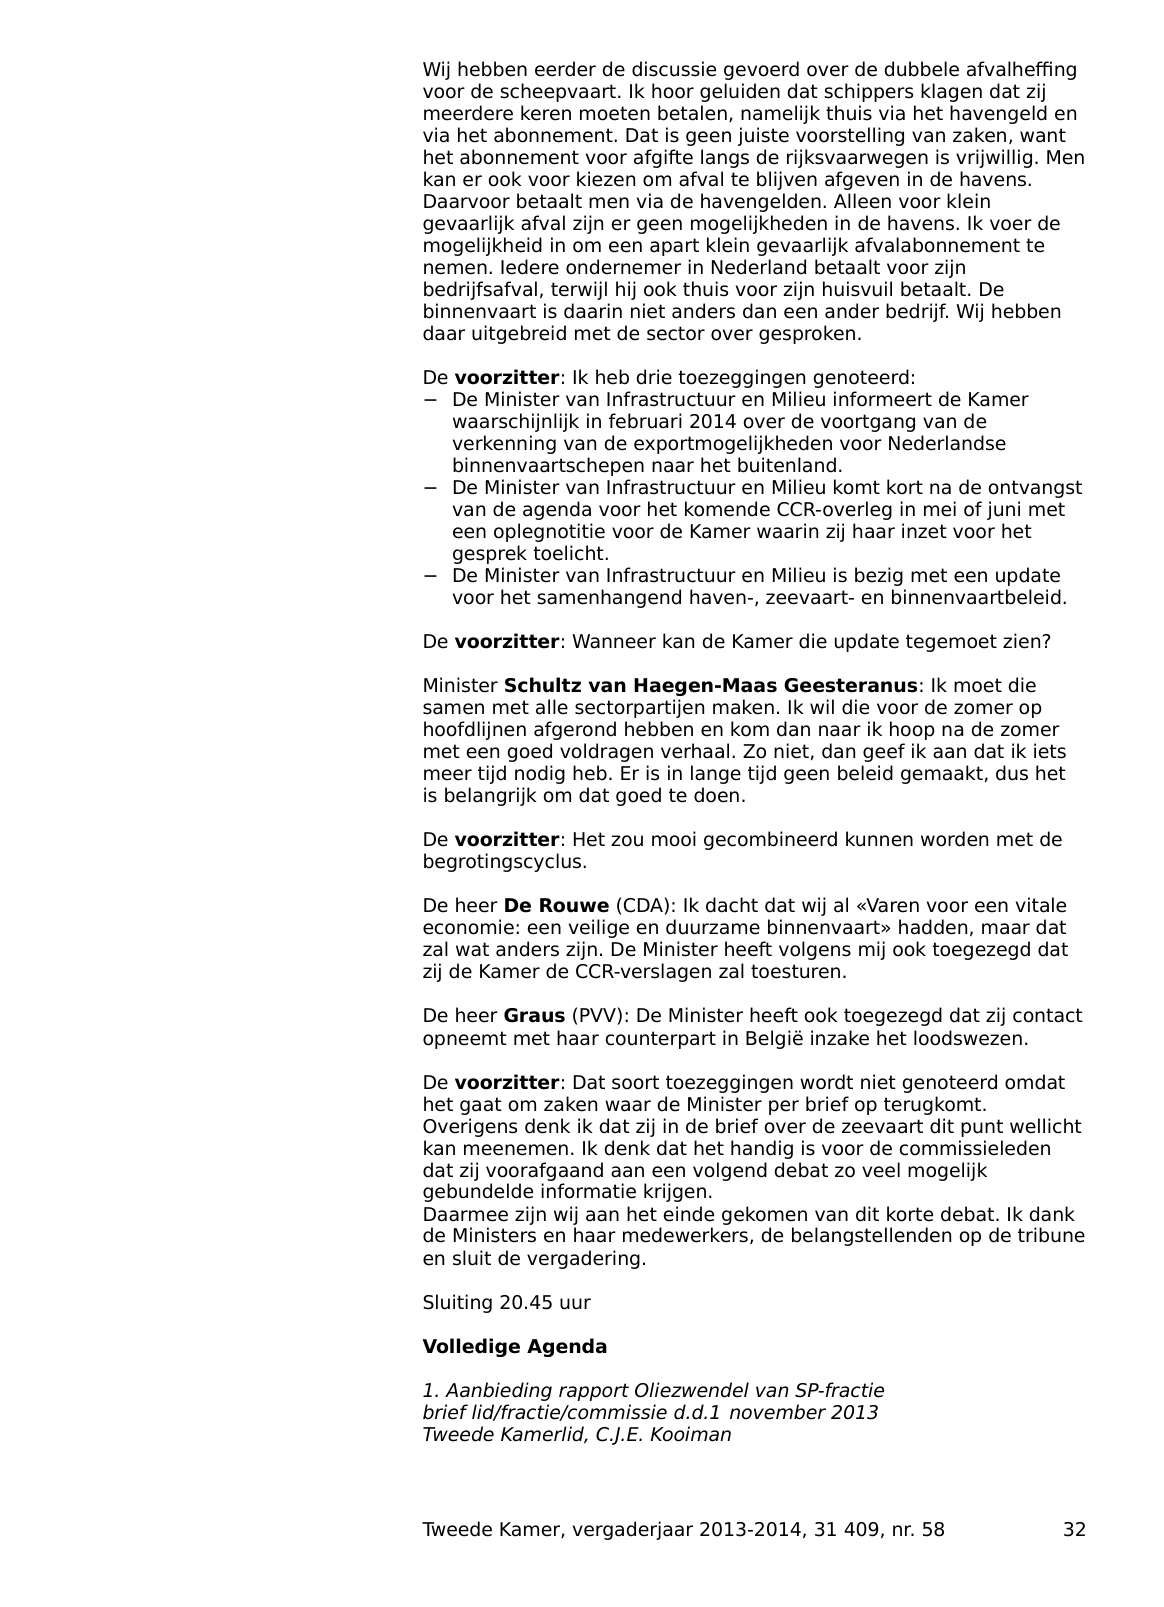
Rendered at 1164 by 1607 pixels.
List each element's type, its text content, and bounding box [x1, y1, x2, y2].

text brief lid/fractie/commissie d.d.1 november 2013 [422, 1402, 1087, 1424]
text Sluiting 20.45 uur [422, 1292, 1087, 1313]
text − De Minister van Infrastructuur en Milieu komt kort na de ontvangst van de agenda voor het komende CCR-overleg in mei of juni met een oplegnotitie voor de Kamer waarin zij haar inzet voor het gesprek toelicht. [422, 477, 1087, 565]
text − De Minister van Infrastructuur en Milieu is bezig met een update voor het samenhangend haven-, zeevaart- en binnenvaartbeleid. [422, 565, 1087, 609]
text De heer Graus (PVV): De Minister heeft ook toegezegd dat zij contact opneemt met haar counterpart in België inzake het loodswezen. [422, 1005, 1087, 1049]
text 1. Aanbieding rapport Oliezwendel van SP-fractie [422, 1380, 1087, 1402]
text De heer De Rouwe (CDA): Ik dacht dat wij al «Varen voor een vitale economie: een veilige en duurzame binnenvaart» hadden, maar dat zal wat anders zijn. De Minister heeft volgens mij ook toegezegd dat zij de Kamer de CCR-verslagen zal toesturen. [422, 895, 1087, 983]
text Wij hebben eerder de discussie gevoerd over de dubbele afvalheffing voor de scheepvaart. Ik hoor geluiden dat schippers klagen dat zij meerdere keren moeten betalen, namelijk thuis via het havengeld en via het abonnement. Dat is geen juiste voorstelling van zaken, want het abonnement voor afgifte langs de rijksvaarwegen is vrijwillig. Men kan er ook voor kiezen om afval te blijven afgeven in de havens. Daarvoor betaalt men via de havengelden. Alleen voor klein gevaarlijk afval zijn er geen mogelijkheden in de havens. Ik voer de mogelijkheid in om een apart klein gevaarlijk afvalabonnement te nemen. Iedere ondernemer in Nederland betaalt voor zijn bedrijfsafval, terwijl hij ook thuis voor zijn huisvuil betaalt. De binnenvaart is daarin niet anders dan een ander bedrijf. Wij hebben daar uitgebreid met de sector over gesproken. [422, 59, 1087, 345]
text − De Minister van Infrastructuur en Milieu informeert de Kamer waarschijnlijk in februari 2014 over de voortgang van de verkenning van de exportmogelijkheden voor Nederlandse binnenvaartschepen naar het buitenland. [422, 389, 1087, 477]
text Minister Schultz van Haegen-Maas Geesteranus: Ik moet die samen met alle sectorpartijen maken. Ik wil die voor de zomer op hoofdlijnen afgerond hebben en kom dan naar ik hoop na de zomer met een goed voldragen verhaal. Zo niet, dan geef ik aan dat ik iets meer tijd nodig heb. Er is in lange tijd geen beleid gemaakt, dus het is belangrijk om dat goed te doen. [422, 675, 1087, 807]
text De voorzitter: Dat soort toezeggingen wordt niet genoteerd omdat het gaat om zaken waar de Minister per brief op terugkomt. Overigens denk ik dat zij in de brief over de zeevaart dit punt wellicht kan meenemen. Ik denk dat het handig is voor de commissieleden dat zij voorafgaand aan een volgend debat zo veel mogelijk gebundelde informatie krijgen. [422, 1072, 1087, 1203]
subtitle Volledige Agenda [422, 1336, 1087, 1358]
text Daarmee zijn wij aan het einde gekomen van dit korte debat. Ik dank de Ministers en haar medewerkers, de belangstellenden op de tribune en sluit de vergadering. [422, 1203, 1087, 1269]
text De voorzitter: Wanneer kan de Kamer die update tegemoet zien? [422, 631, 1087, 653]
text De voorzitter: Het zou mooi gecombineerd kunnen worden met de begrotingscyclus. [422, 829, 1087, 873]
text Tweede Kamerlid, C.J.E. Kooiman [422, 1424, 1087, 1446]
text De voorzitter: Ik heb drie toezeggingen genoteerd: [422, 367, 1087, 389]
